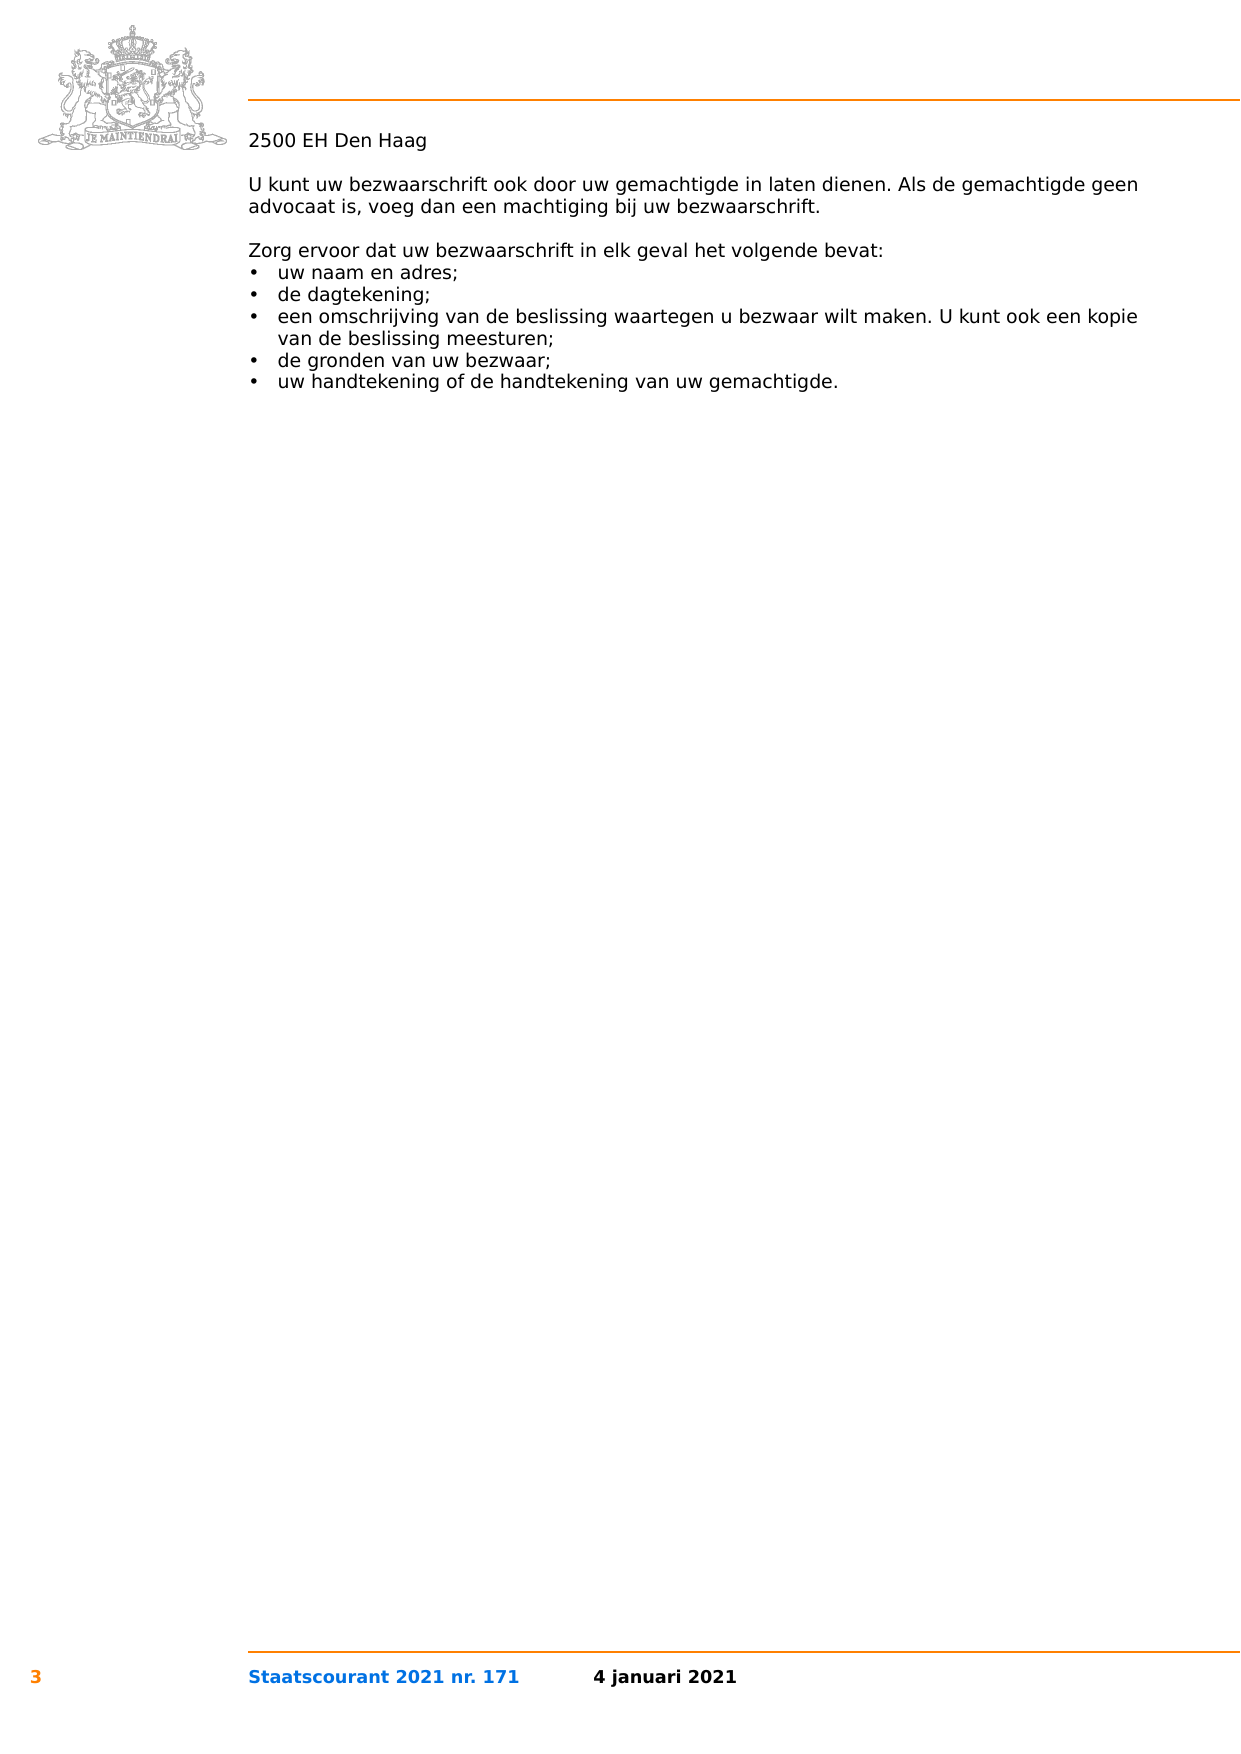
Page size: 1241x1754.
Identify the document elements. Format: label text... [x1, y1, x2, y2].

text • een omschrijving van de beslissing waartegen u bezwaar wilt maken. U kunt ook een kopie van de beslissing meesturen; [248, 306, 1163, 349]
text 2500 EH Den Haag [248, 130, 1163, 152]
picture [38, 25, 227, 150]
text Zorg ervoor dat uw bezwaarschrift in elk geval het volgende bevat: [248, 239, 1163, 262]
text • de dagtekening; [248, 283, 1163, 306]
text • uw handtekening of de handtekening van uw gemachtigde. [248, 371, 1163, 393]
text • uw naam en adres; [248, 262, 1163, 283]
text U kunt uw bezwaarschrift ook door uw gemachtigde in laten dienen. Als de gemachtigde geen advocaat is, voeg dan een machtiging bij uw bezwaarschrift. [248, 174, 1163, 218]
text • de gronden van uw bezwaar; [248, 349, 1163, 371]
